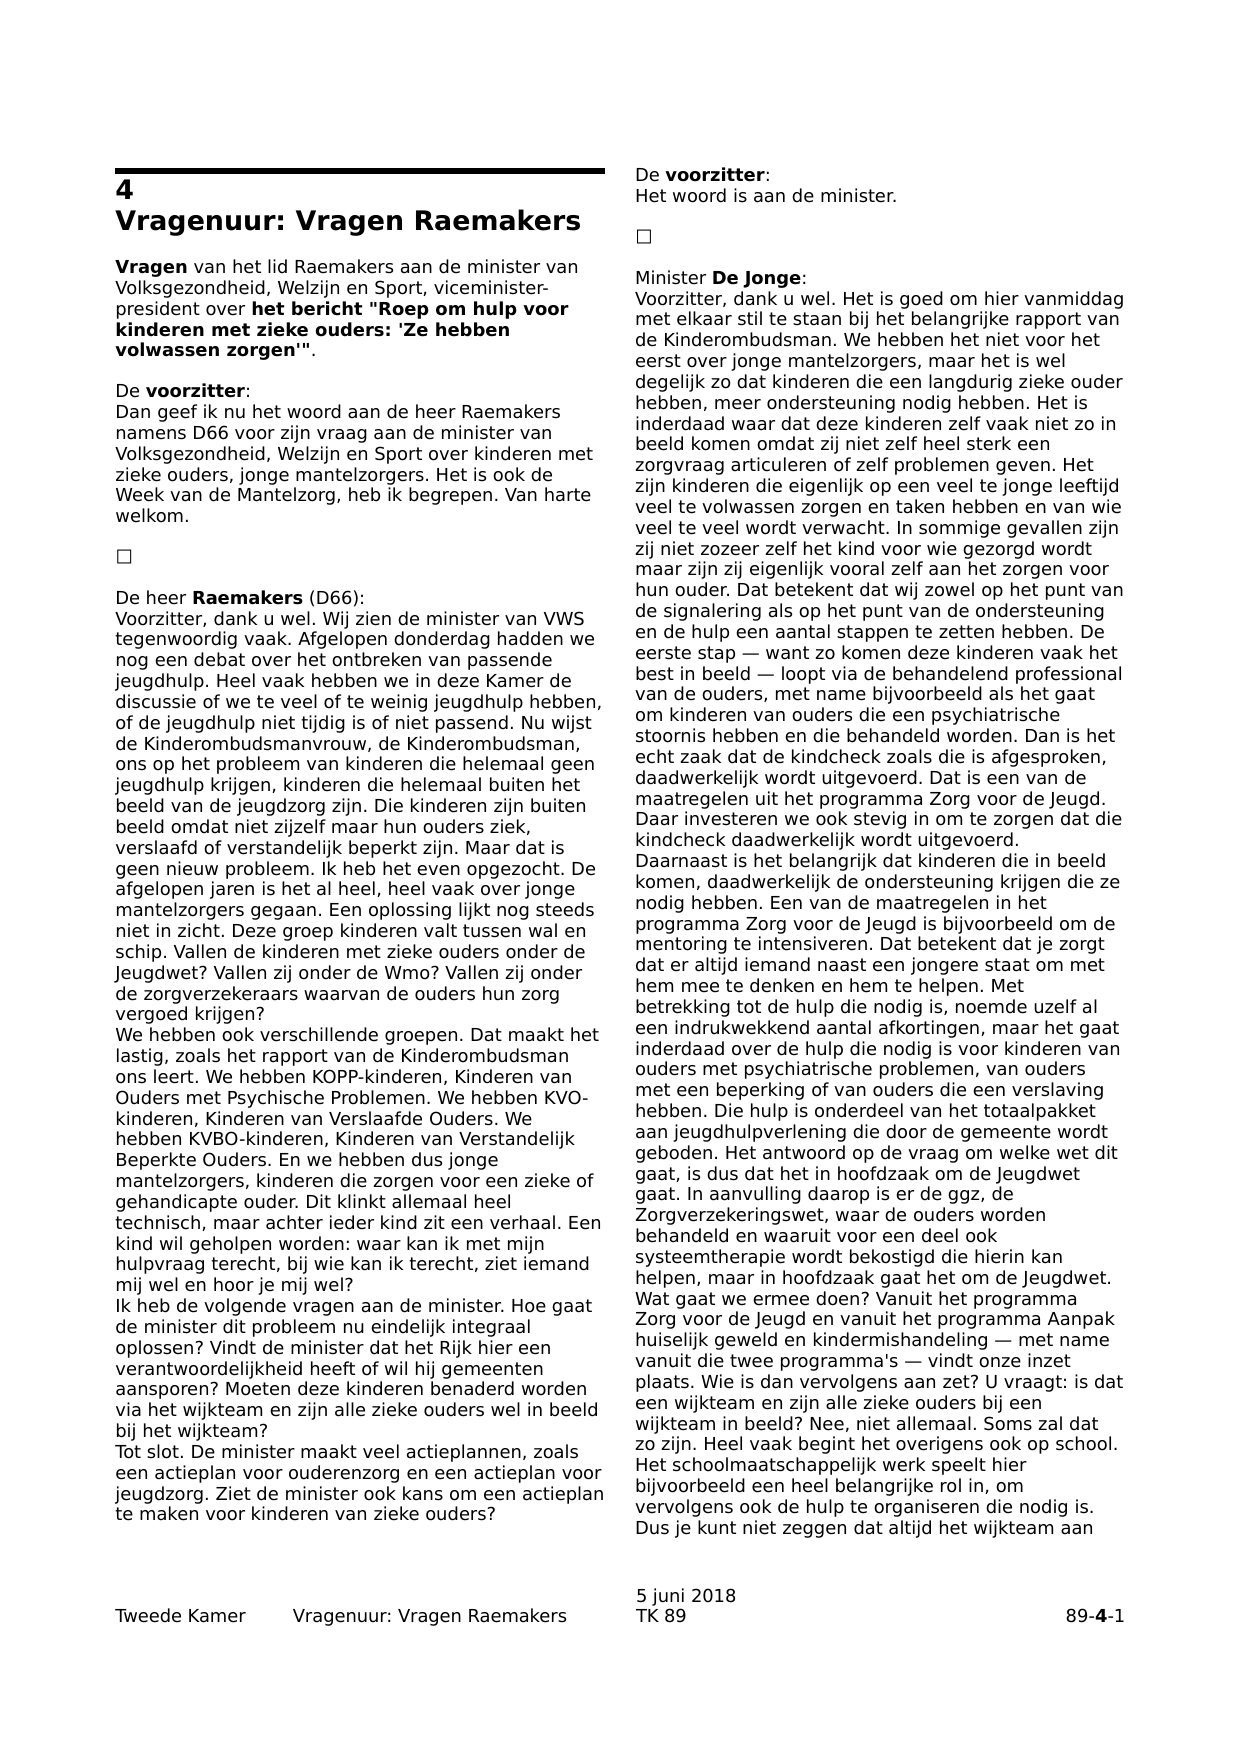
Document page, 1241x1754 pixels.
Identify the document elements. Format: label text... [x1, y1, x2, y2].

text We hebben ook verschillende groepen. Dat maakt het lastig, zoals het rapport van de Kinderombudsman ons leert. We hebben KOPP-kinderen, Kinderen van Ouders met Psychische Problemen. We hebben KVO-kinderen, Kinderen van Verslaafde Ouders. We hebben KVBO-kinderen, Kinderen van Verstandelijk Beperkte Ouders. En we hebben dus jonge mantelzorgers, kinderen die zorgen voor een zieke of gehandicapte ouder. Dit klinkt allemaal heel technisch, maar achter ieder kind zit een verhaal. Een kind wil geholpen worden: waar kan ik met mijn hulpvraag terecht, bij wie kan ik terecht, ziet iemand mij wel en hoor je mij wel? [115, 1025, 605, 1296]
text Dan geef ik nu het woord aan de heer Raemakers namens D66 voor zijn vraag aan de minister van Volksgezondheid, Welzijn en Sport over kinderen met zieke ouders, jonge mantelzorgers. Het is ook de Week van de Mantelzorg, heb ik begrepen. Van harte welkom. [115, 402, 605, 527]
text Voorzitter, dank u wel. Wij zien de minister van VWS tegenwoordig vaak. Afgelopen donderdag hadden we nog een debat over het ontbreken van passende jeugdhulp. Heel vaak hebben we in deze Kamer de discussie of we te veel of te weinig jeugdhulp hebben, of de jeugdhulp niet tijdig is of niet passend. Nu wijst de Kinderombudsmanvrouw, de Kinderombudsman, ons op het probleem van kinderen die helemaal geen jeugdhulp krijgen, kinderen die helemaal buiten het beeld van de jeugdzorg zijn. Die kinderen zijn buiten beeld omdat niet zijzelf maar hun ouders ziek, verslaafd of verstandelijk beperkt zijn. Maar dat is geen nieuw probleem. Ik heb het even opgezocht. De afgelopen jaren is het al heel, heel vaak over jonge mantelzorgers gegaan. Een oplossing lijkt nog steeds niet in zicht. Deze groep kinderen valt tussen wal en schip. Vallen de kinderen met zieke ouders onder de Jeugdwet? Vallen zij onder de Wmo? Vallen zij onder de zorgverzekeraars waarvan de ouders hun zorg vergoed krijgen? [115, 608, 605, 1025]
text Wat gaat we ermee doen? Vanuit het programma Zorg voor de Jeugd en vanuit het programma Aanpak huiselijk geweld en kindermishandeling — met name vanuit die twee programma's — vindt onze inzet plaats. Wie is dan vervolgens aan zet? U vraagt: is dat een wijkteam en zijn alle zieke ouders bij een wijkteam in beeld? Nee, niet allemaal. Soms zal dat zo zijn. Heel vaak begint het overigens ook op school. Het schoolmaatschappelijk werk speelt hier bijvoorbeeld een heel belangrijke rol in, om vervolgens ook de hulp te organiseren die nodig is. Dus je kunt niet zeggen dat altijd het wijkteam aan [635, 1288, 1125, 1538]
text ⬜ [635, 227, 1125, 248]
text ⬜ [115, 547, 605, 567]
text Vragen van het lid Raemakers aan de minister van Volksgezondheid, Welzijn en Sport, viceminister-president over het bericht "Roep om hulp voor kinderen met zieke ouders: 'Ze hebben volwassen zorgen'". [115, 257, 605, 361]
text De voorzitter: [115, 381, 605, 402]
text De voorzitter: [635, 165, 1125, 186]
text Voorzitter, dank u wel. Het is goed om hier vanmiddag met elkaar stil te staan bij het belangrijke rapport van de Kinderombudsman. We hebben het niet voor het eerst over jonge mantelzorgers, maar het is wel degelijk zo dat kinderen die een langdurig zieke ouder hebben, meer ondersteuning nodig hebben. Het is inderdaad waar dat deze kinderen zelf vaak niet zo in beeld komen omdat zij niet zelf heel sterk een zorgvraag articuleren of zelf problemen geven. Het zijn kinderen die eigenlijk op een veel te jonge leeftijd veel te volwassen zorgen en taken hebben en van wie veel te veel wordt verwacht. In sommige gevallen zijn zij niet zozeer zelf het kind voor wie gezorgd wordt maar zijn zij eigenlijk vooral zelf aan het zorgen voor hun ouder. Dat betekent dat wij zowel op het punt van de signalering als op het punt van de ondersteuning en de hulp een aantal stappen te zetten hebben. De eerste stap — want zo komen deze kinderen vaak het best in beeld — loopt via de behandelend professional van de ouders, met name bijvoorbeeld als het gaat om kinderen van ouders die een psychiatrische stoornis hebben en die behandeld worden. Dan is het echt zaak dat de kindcheck zoals die is afgesproken, daadwerkelijk wordt uitgevoerd. Dat is een van de maatregelen uit het programma Zorg voor de Jeugd. Daar investeren we ook stevig in om te zorgen dat die kindcheck daadwerkelijk wordt uitgevoerd. [635, 288, 1125, 851]
text Minister De Jonge: [635, 268, 1125, 288]
text De heer Raemakers (D66): [115, 587, 605, 608]
text Het woord is aan de minister. [635, 186, 1125, 207]
text Ik heb de volgende vragen aan de minister. Hoe gaat de minister dit probleem nu eindelijk integraal oplossen? Vindt de minister dat het Rijk hier een verantwoordelijkheid heeft of wil hij gemeenten aansporen? Moeten deze kinderen benaderd worden via het wijkteam en zijn alle zieke ouders wel in beeld bij het wijkteam? [115, 1296, 605, 1442]
text Daarnaast is het belangrijk dat kinderen die in beeld komen, daadwerkelijk de ondersteuning krijgen die ze nodig hebben. Een van de maatregelen in het programma Zorg voor de Jeugd is bijvoorbeeld om de mentoring te intensiveren. Dat betekent dat je zorgt dat er altijd iemand naast een jongere staat om met hem mee te denken en hem te helpen. Met betrekking tot de hulp die nodig is, noemde uzelf al een indrukwekkend aantal afkortingen, maar het gaat inderdaad over de hulp die nodig is voor kinderen van ouders met psychiatrische problemen, van ouders met een beperking of van ouders die een verslaving hebben. Die hulp is onderdeel van het totaalpakket aan jeugdhulpverlening die door de gemeente wordt geboden. Het antwoord op de vraag om welke wet dit gaat, is dus dat het in hoofdzaak om de Jeugdwet gaat. In aanvulling daarop is er de ggz, de Zorgverzekeringswet, waar de ouders worden behandeld en waaruit voor een deel ook systeemtherapie wordt bekostigd die hierin kan helpen, maar in hoofdzaak gaat het om de Jeugdwet. [635, 851, 1125, 1288]
text Tot slot. De minister maakt veel actieplannen, zoals een actieplan voor ouderenzorg en een actieplan voor jeugdzorg. Ziet de minister ook kans om een actieplan te maken voor kinderen van zieke ouders? [115, 1442, 605, 1525]
title 4 Vragenuur: Vragen Raemakers [115, 174, 605, 237]
